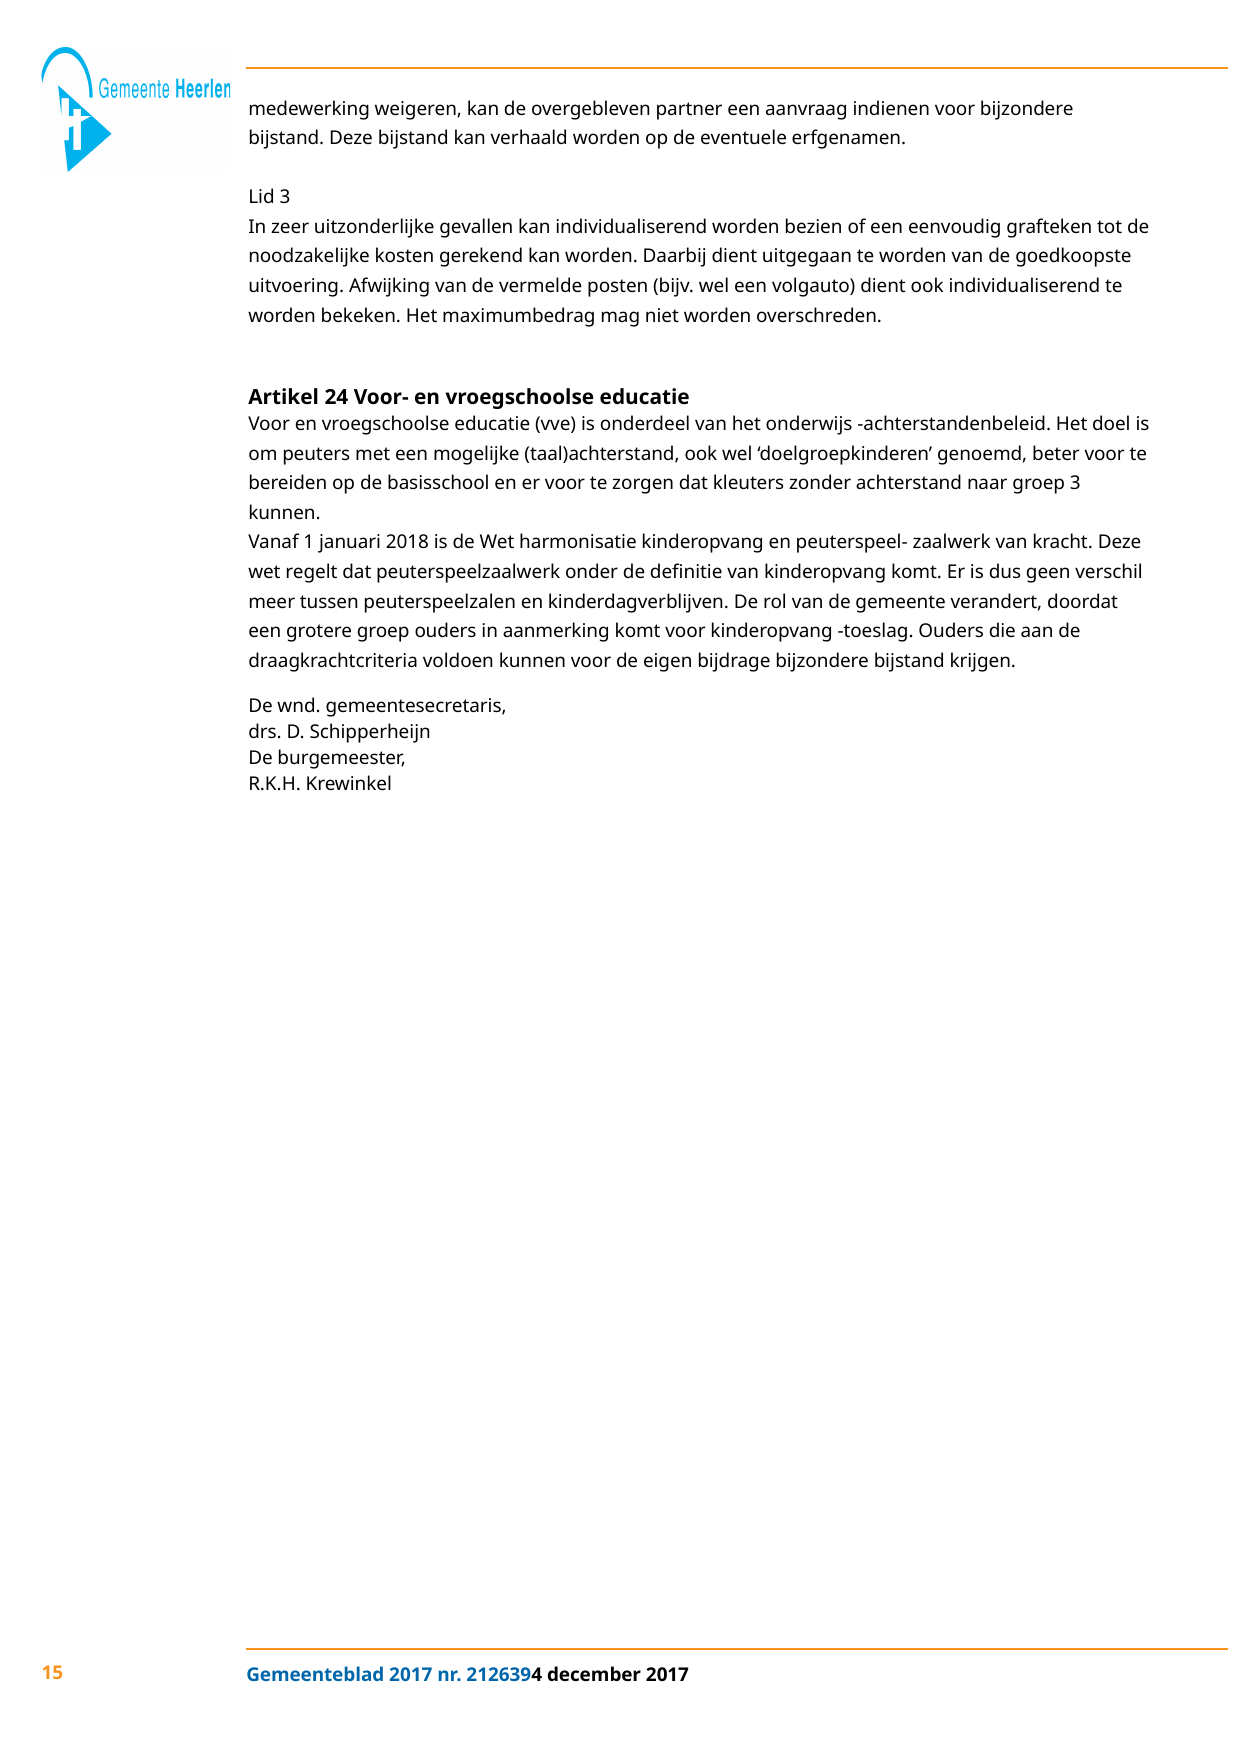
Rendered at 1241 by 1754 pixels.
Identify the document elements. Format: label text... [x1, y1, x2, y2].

text drs. D. Schipperheijn [248, 718, 1152, 744]
text Artikel 24 Voor- en vroegschoolse educatie [248, 382, 1152, 410]
picture [41, 47, 58, 70]
picture [41, 47, 231, 172]
text In zeer uitzonderlijke gevallen kan individualiserend worden bezien of een eenvoudig grafteken tot de noodzakelijke kosten gerekend kan worden. Daarbij dient uitgegaan te worden van de goedkoopste uitvoering. Afwijking van de vermelde posten (bijv. wel een volgauto) dient ook individualiserend te worden bekeken. Het maximumbedrag mag niet worden overschreden. [248, 213, 1152, 328]
text R.K.H. Krewinkel [248, 770, 1152, 796]
text De burgemeester, [248, 744, 1152, 770]
text De wnd. gemeentesecretaris, [248, 693, 1152, 718]
text Voor en vroegschoolse educatie (vve) is onderdeel van het onderwijs -achterstandenbeleid. Het doel is om peuters met een mogelijke (taal)achterstand, ook wel ‘doelgroepkinderen’ genoemd, beter voor te bereiden op de basisschool en er voor te zorgen dat kleuters zonder achterstand naar groep 3 kunnen. [248, 410, 1152, 525]
text Vanaf 1 januari 2018 is de Wet harmonisatie kinderopvang en peuterspeel- zaalwerk van kracht. Deze wet regelt dat peuterspeelzaalwerk onder de definitie van kinderopvang komt. Er is dus geen verschil meer tussen peuterspeelzalen en kinderdagverblijven. De rol van de gemeente verandert, doordat een grotere groep ouders in aanmerking komt voor kinderopvang -toeslag. Ouders die aan de draagkrachtcriteria voldoen kunnen voor de eigen bijdrage bijzondere bijstand krijgen. [248, 529, 1152, 673]
text medewerking weigeren, kan de overgebleven partner een aanvraag indienen voor bijzondere bijstand. Deze bijstand kan verhaald worden op de eventuele erfgenamen. [248, 95, 1152, 150]
text Lid 3 [248, 183, 1152, 209]
